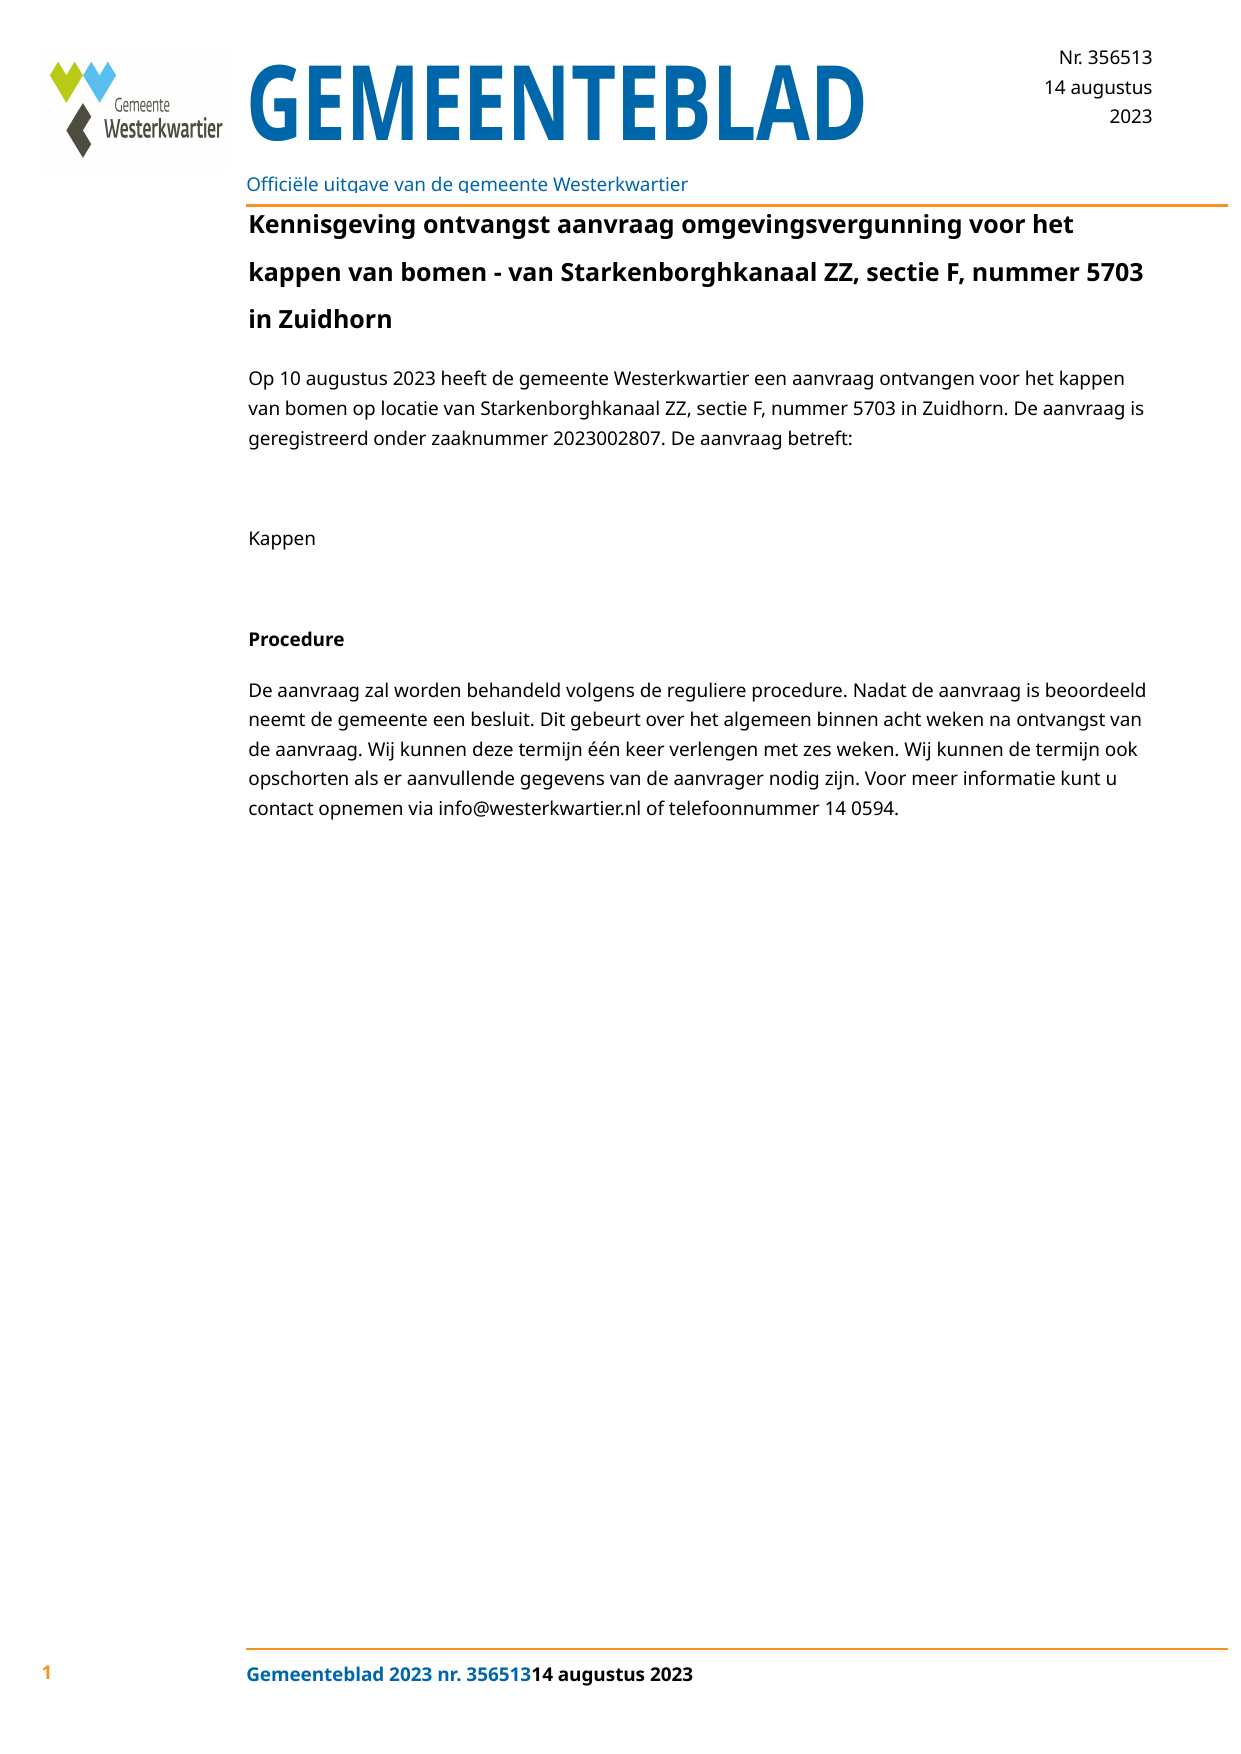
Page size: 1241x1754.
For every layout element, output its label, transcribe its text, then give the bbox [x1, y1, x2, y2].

text Kennisgeving ontvangst aanvraag omgevingsvergunning voor het kappen van bomen - van Starkenborghkanaal ZZ, sectie F, nummer 5703 in Zuidhorn [248, 207, 1152, 336]
text Kappen [248, 526, 1152, 551]
picture [41, 47, 231, 172]
text De aanvraag zal worden behandeld volgens de reguliere procedure. Nadat de aanvraag is beoordeeld neemt de gemeente een besluit. Dit gebeurt over het algemeen binnen acht weken na ontvangst van de aanvraag. Wij kunnen deze termijn één keer verlengen met zes weken. Wij kunnen de termijn ook opschorten als er aanvullende gegevens van de aanvrager nodig zijn. Voor meer informatie kunt u contact opnemen via info@westerkwartier.nl of telefoonnummer 14 0594. [248, 677, 1152, 821]
text Op 10 augustus 2023 heeft de gemeente Westerkwartier een aanvraag ontvangen voor het kappen van bomen op locatie van Starkenborghkanaal ZZ, sectie F, nummer 5703 in Zuidhorn. De aanvraag is geregistreerd onder zaaknummer 2023002807. De aanvraag betreft: [248, 366, 1152, 450]
text Procedure [248, 626, 1152, 652]
